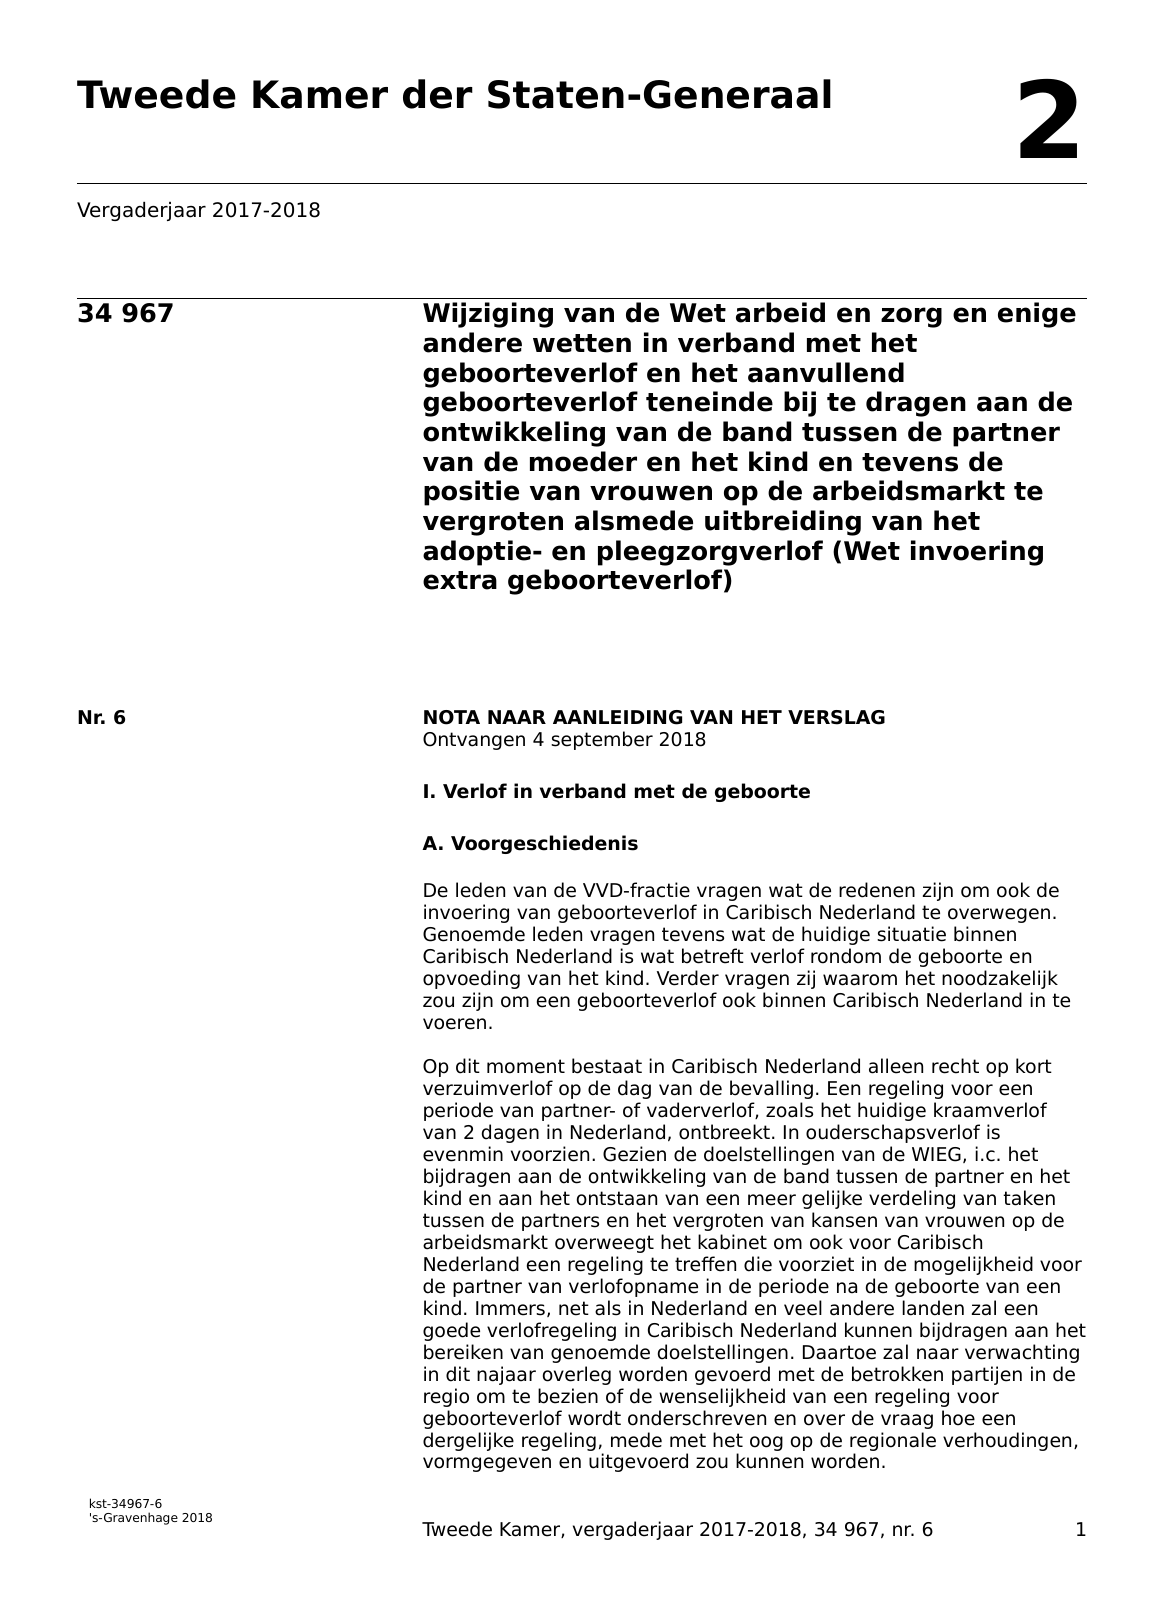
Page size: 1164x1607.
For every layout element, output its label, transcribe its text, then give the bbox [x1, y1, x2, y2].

subtitle A. Voorgeschiedenis [422, 833, 1087, 855]
text De leden van de VVD-fractie vragen wat de redenen zijn om ook de invoering van geboorteverlof in Caribisch Nederland te overwegen. Genoemde leden vragen tevens wat de huidige situatie binnen Caribisch Nederland is wat betreft verlof rondom de geboorte en opvoeding van het kind. Verder vragen zij waarom het noodzakelijk zou zijn om een geboorteverlof ook binnen Caribisch Nederland in te voeren. [422, 880, 1087, 1034]
table_header Tweede Kamer der Staten-Generaal [77, 59, 886, 183]
subtitle I. Verlof in verband met de geboorte [422, 781, 1087, 803]
text kst-34967-6 [88, 1497, 323, 1511]
table_cell Vergaderjaar 2017-2018 [77, 184, 1087, 298]
subtitle Nr. 6 NOTA NAAR AANLEIDING VAN HET VERSLAG [77, 707, 1087, 729]
subtitle 34 967 Wijziging van de Wet arbeid en zorg en enige andere wetten in verband met het geboorteverlof en het aanvullend geboorteverlof teneinde bij te dragen aan de ontwikkeling van de band tussen de partner van de moeder en het kind en tevens de positie van vrouwen op de arbeidsmarkt te vergroten alsmede uitbreiding van het adoptie- en pleegzorgverlof (Wet invoering extra geboorteverlof) [77, 299, 1087, 596]
text 's-Gravenhage 2018 [88, 1511, 323, 1525]
text Ontvangen 4 september 2018 [422, 729, 1087, 751]
text Op dit moment bestaat in Caribisch Nederland alleen recht op kort verzuimverlof op de dag van de bevalling. Een regeling voor een periode van partner- of vaderverlof, zoals het huidige kraamverlof van 2 dagen in Nederland, ontbreekt. In ouderschapsverlof is evenmin voorzien. Gezien de doelstellingen van de WIEG, i.c. het bijdragen aan de ontwikkeling van de band tussen de partner en het kind en aan het ontstaan van een meer gelijke verdeling van taken tussen de partners en het vergroten van kansen van vrouwen op de arbeidsmarkt overweegt het kabinet om ook voor Caribisch Nederland een regeling te treffen die voorziet in de mogelijkheid voor de partner van verlofopname in de periode na de geboorte van een kind. Immers, net als in Nederland en veel andere landen zal een goede verlofregeling in Caribisch Nederland kunnen bijdragen aan het bereiken van genoemde doelstellingen. Daartoe zal naar verwachting in dit najaar overleg worden gevoerd met de betrokken partijen in de regio om te bezien of de wenselijkheid van een regeling voor geboorteverlof wordt onderschreven en over de vraag hoe een dergelijke regeling, mede met het oog op de regionale verhoudingen, vormgegeven en uitgevoerd zou kunnen worden. [422, 1056, 1087, 1473]
table_header 2 [886, 59, 1087, 183]
